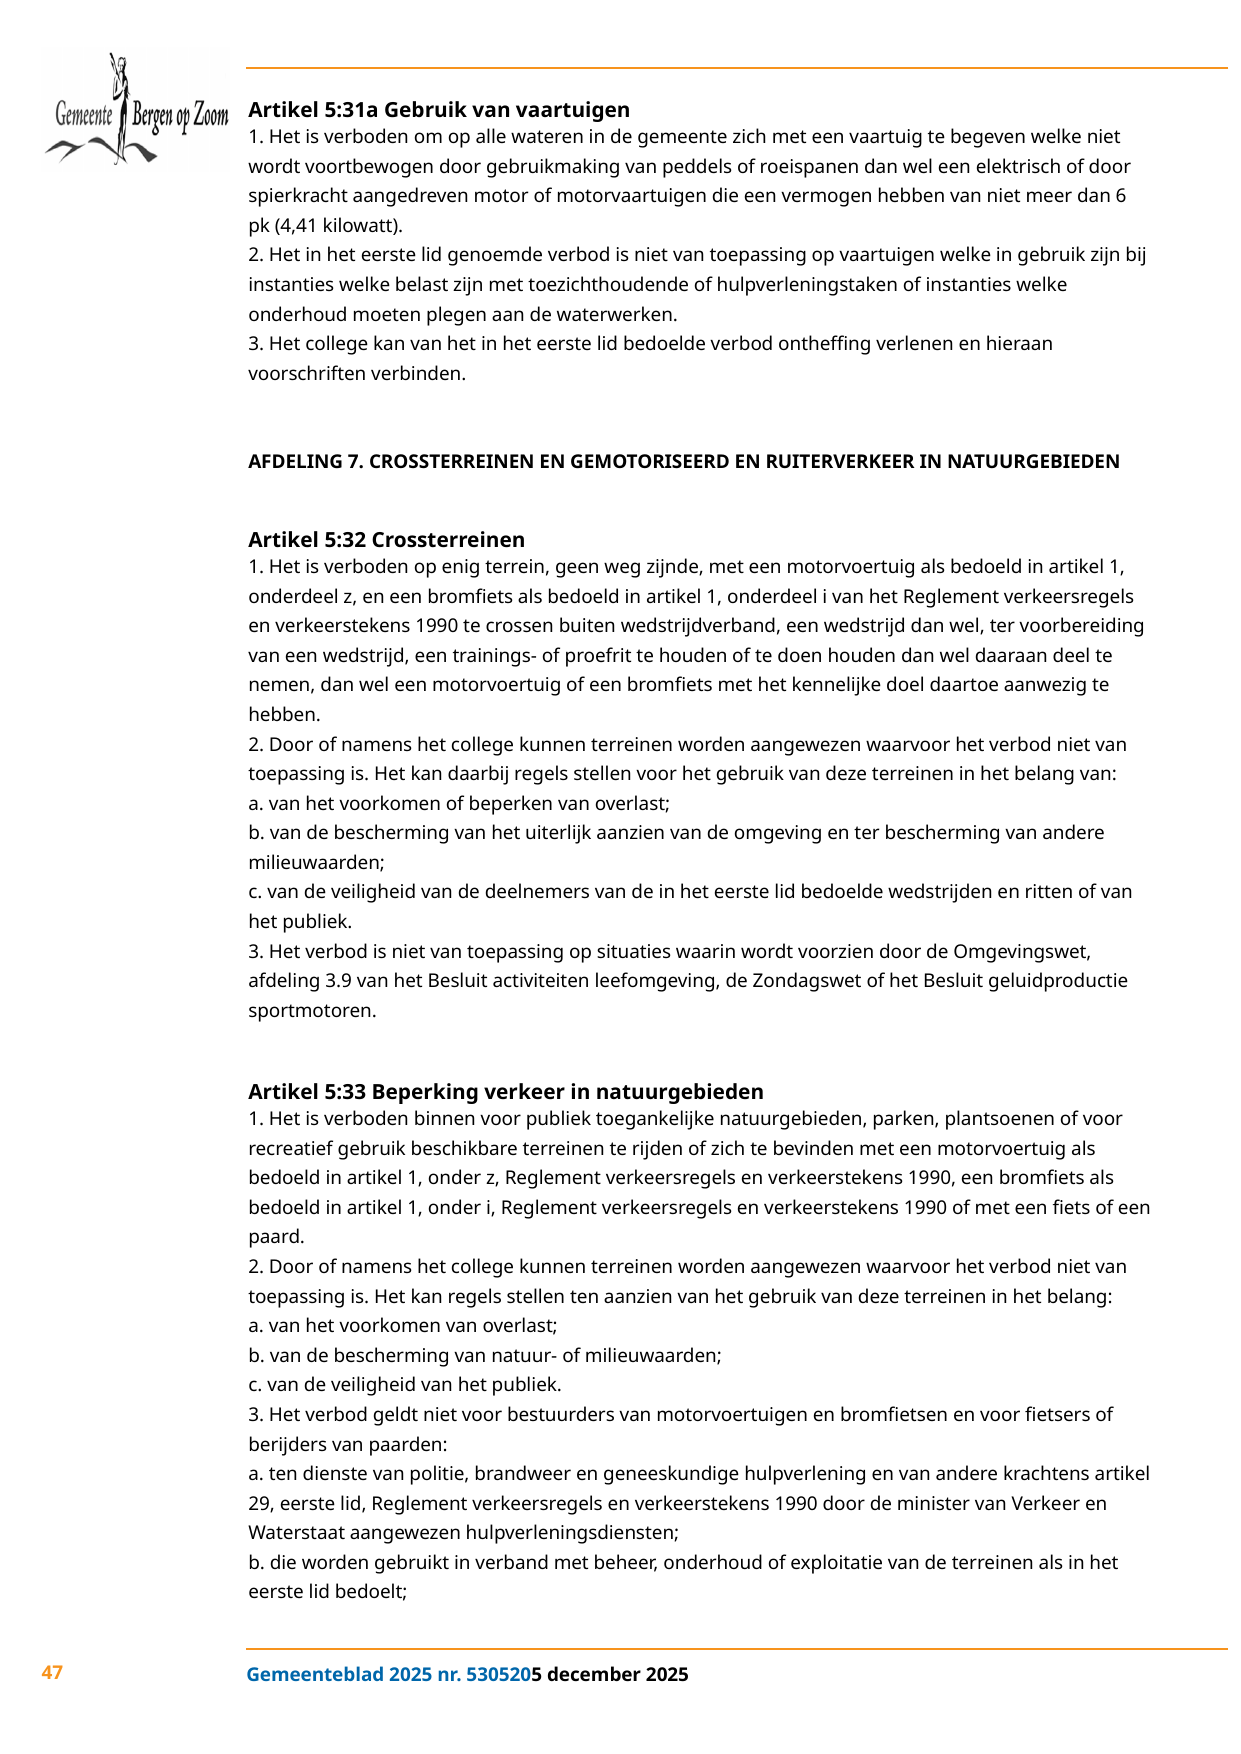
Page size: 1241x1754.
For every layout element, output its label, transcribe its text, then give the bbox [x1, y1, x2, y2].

text 1. Het is verboden binnen voor publiek toegankelijke natuurgebieden, parken, plantsoenen of voor recreatief gebruik beschikbare terreinen te rijden of zich te bevinden met een motorvoertuig als bedoeld in artikel 1, onder z, Reglement verkeersregels en verkeerstekens 1990, een bromfiets als bedoeld in artikel 1, onder i, Reglement verkeersregels en verkeerstekens 1990 of met een fiets of een paard. [248, 1105, 1152, 1249]
text a. van het voorkomen of beperken van overlast; [248, 790, 1152, 816]
text c. van de veiligheid van het publiek. [248, 1372, 1152, 1397]
text Artikel 5:33 Beperking verkeer in natuurgebieden [248, 1077, 1152, 1105]
text 3. Het verbod is niet van toepassing op situaties waarin wordt voorzien door de Omgevingswet, afdeling 3.9 van het Besluit activiteiten leefomgeving, de Zondagswet of het Besluit geluidproductie sportmotoren. [248, 938, 1152, 1023]
text a. van het voorkomen van overlast; [248, 1312, 1152, 1338]
text a. ten dienste van politie, brandweer en geneeskundige hulpverlening en van andere krachtens artikel 29, eerste lid, Reglement verkeersregels en verkeerstekens 1990 door de minister van Verkeer en Waterstaat aangewezen hulpverleningsdiensten; [248, 1460, 1152, 1545]
text Artikel 5:32 Crossterreinen [248, 525, 1152, 553]
picture [41, 47, 231, 172]
text 2. Het in het eerste lid genoemde verbod is niet van toepassing op vaartuigen welke in gebruik zijn bij instanties welke belast zijn met toezichthoudende of hulpverleningstaken of instanties welke onderhoud moeten plegen aan de waterwerken. [248, 242, 1152, 326]
text b. van de bescherming van natuur- of milieuwaarden; [248, 1342, 1152, 1368]
text 3. Het college kan van het in het eerste lid bedoelde verbod ontheffing verlenen en hieraan voorschriften verbinden. [248, 330, 1152, 386]
text 1. Het is verboden om op alle wateren in de gemeente zich met een vaartuig te begeven welke niet wordt voortbewogen door gebruikmaking van peddels of roeispanen dan wel een elektrisch of door spierkracht aangedreven motor of motorvaartuigen die een vermogen hebben van niet meer dan 6 pk (4,41 kilowatt). [248, 123, 1152, 238]
text 2. Door of namens het college kunnen terreinen worden aangewezen waarvoor het verbod niet van toepassing is. Het kan daarbij regels stellen voor het gebruik van deze terreinen in het belang van: [248, 731, 1152, 786]
text 1. Het is verboden op enig terrein, geen weg zijnde, met een motorvoertuig als bedoeld in artikel 1, onderdeel z, en een bromfiets als bedoeld in artikel 1, onderdeel i van het Reglement verkeersregels en verkeerstekens 1990 te crossen buiten wedstrijdverband, een wedstrijd dan wel, ter voorbereiding van een wedstrijd, een trainings- of proefrit te houden of te doen houden dan wel daaraan deel te nemen, dan wel een motorvoertuig of een bromfiets met het kennelijke doel daartoe aanwezig te hebben. [248, 553, 1152, 727]
text b. van de bescherming van het uiterlijk aanzien van de omgeving en ter bescherming van andere milieuwaarden; [248, 819, 1152, 875]
text c. van de veiligheid van de deelnemers van de in het eerste lid bedoelde wedstrijden en ritten of van het publiek. [248, 879, 1152, 934]
text b. die worden gebruikt in verband met beheer, onderhoud of exploitatie van de terreinen als in het eerste lid bedoelt; [248, 1549, 1152, 1604]
text 3. Het verbod geldt niet voor bestuurders van motorvoertuigen en bromfietsen en voor fietsers of berijders van paarden: [248, 1401, 1152, 1457]
text AFDELING 7. CROSSTERREINEN EN GEMOTORISEERD EN RUITERVERKEER IN NATUURGEBIEDEN [248, 449, 1152, 474]
text Artikel 5:31a Gebruik van vaartuigen [248, 95, 1152, 123]
text 2. Door of namens het college kunnen terreinen worden aangewezen waarvoor het verbod niet van toepassing is. Het kan regels stellen ten aanzien van het gebruik van deze terreinen in het belang: [248, 1253, 1152, 1309]
